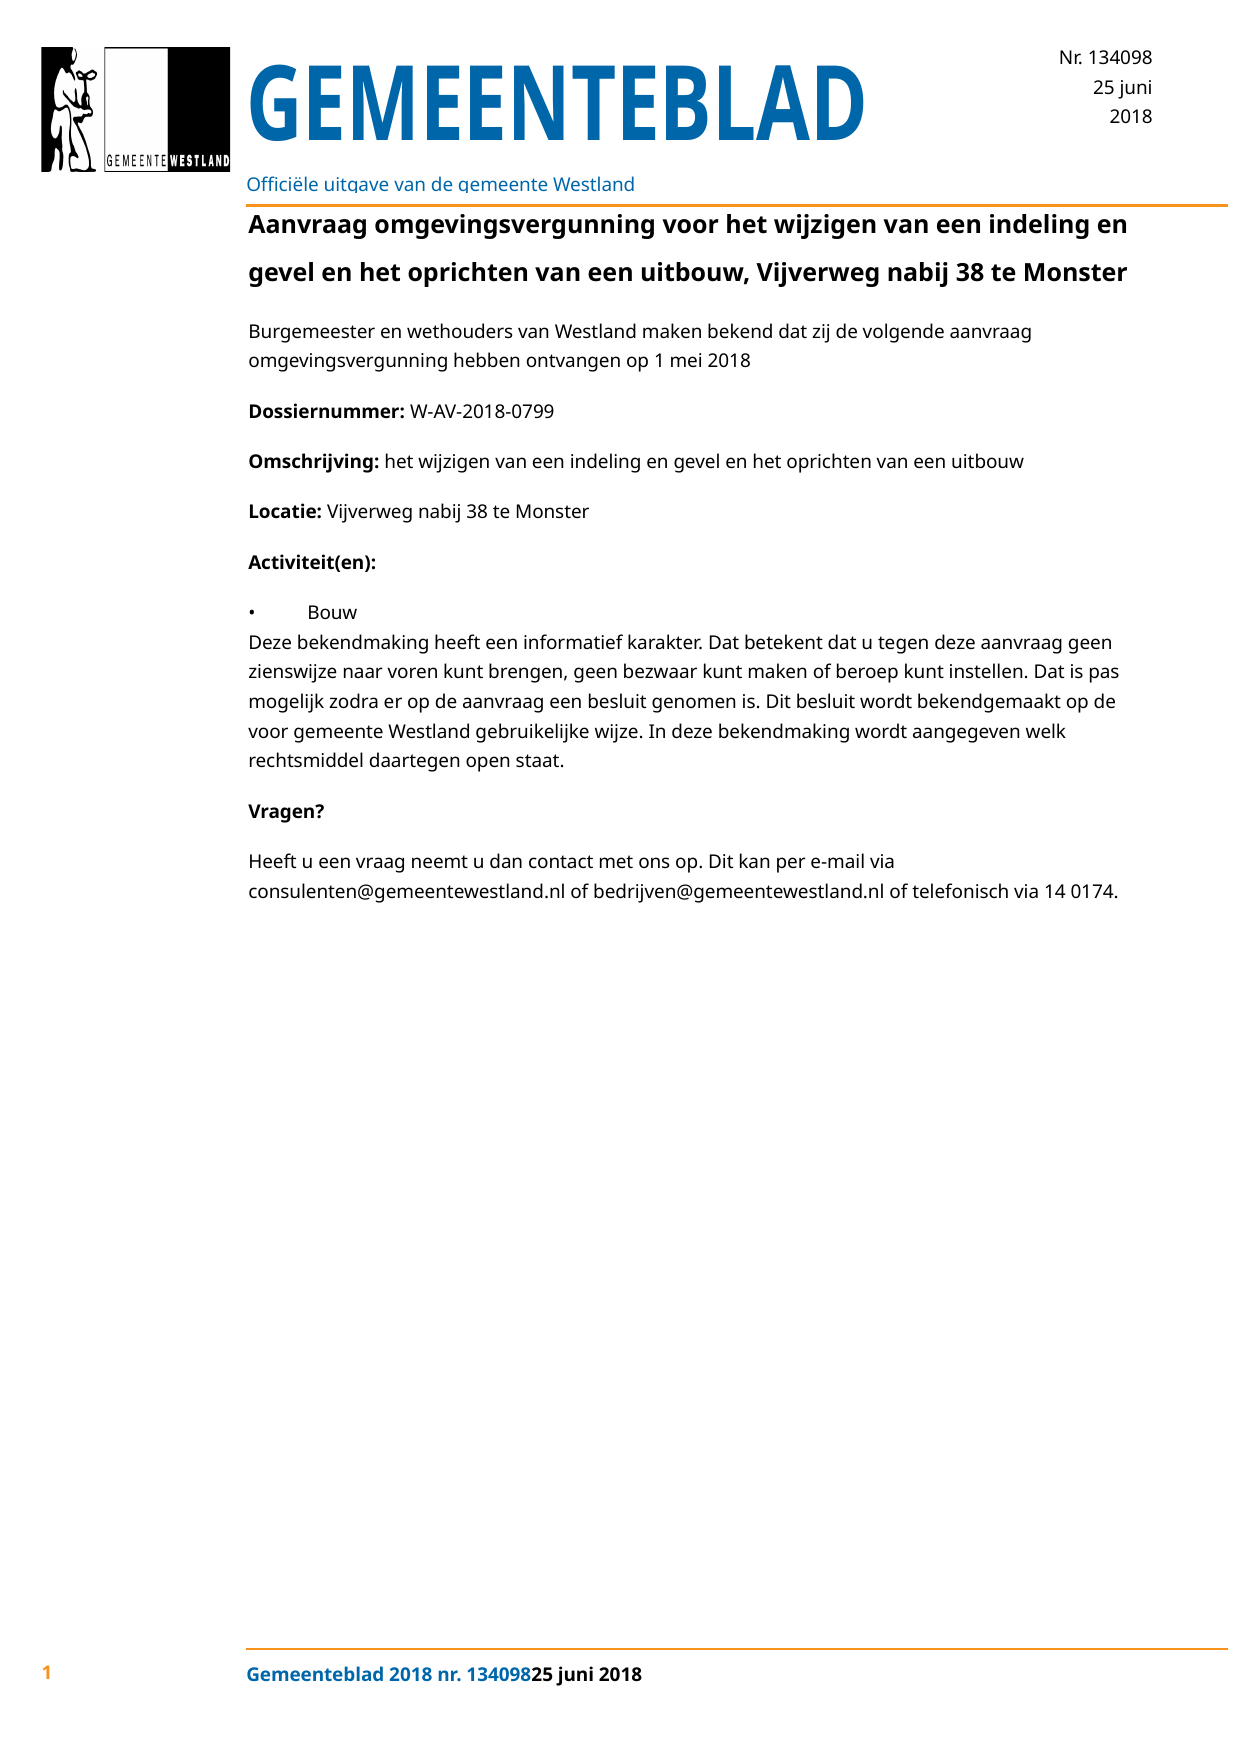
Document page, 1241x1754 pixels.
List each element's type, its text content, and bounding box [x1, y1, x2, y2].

picture [41, 47, 231, 172]
text Dossiernummer: W-AV-2018-0799 [248, 398, 1152, 424]
text Activiteit(en): [248, 549, 1152, 575]
text Deze bekendmaking heeft een informatief karakter. Dat betekent dat u tegen deze aanvraag geen zienswijze naar voren kunt brengen, geen bezwaar kunt maken of beroep kunt instellen. Dat is pas mogelijk zodra er op de aanvraag een besluit genomen is. Dit besluit wordt bekendgemaakt op de voor gemeente Westland gebruikelijke wijze. In deze bekendmaking wordt aangegeven welk rechtsmiddel daartegen open staat. [248, 629, 1152, 773]
text Locatie: Vijverweg nabij 38 te Monster [248, 499, 1152, 524]
text Heeft u een vraag neemt u dan contact met ons op. Dit kan per e-mail via consulenten@gemeentewestland.nl of bedrijven@gemeentewestland.nl of telefonisch via 14 0174. [248, 848, 1152, 904]
text Vragen? [248, 798, 1152, 824]
text Aanvraag omgevingsvergunning voor het wijzigen van een indeling en gevel en het oprichten van een uitbouw, Vijverweg nabij 38 te Monster [248, 207, 1152, 288]
list Bouw [248, 599, 1152, 625]
text Omschrijving: het wijzigen van een indeling en gevel en het oprichten van een uitbouw [248, 448, 1152, 474]
text Burgemeester en wethouders van Westland maken bekend dat zij de volgende aanvraag omgevingsvergunning hebben ontvangen op 1 mei 2018 [248, 318, 1152, 373]
